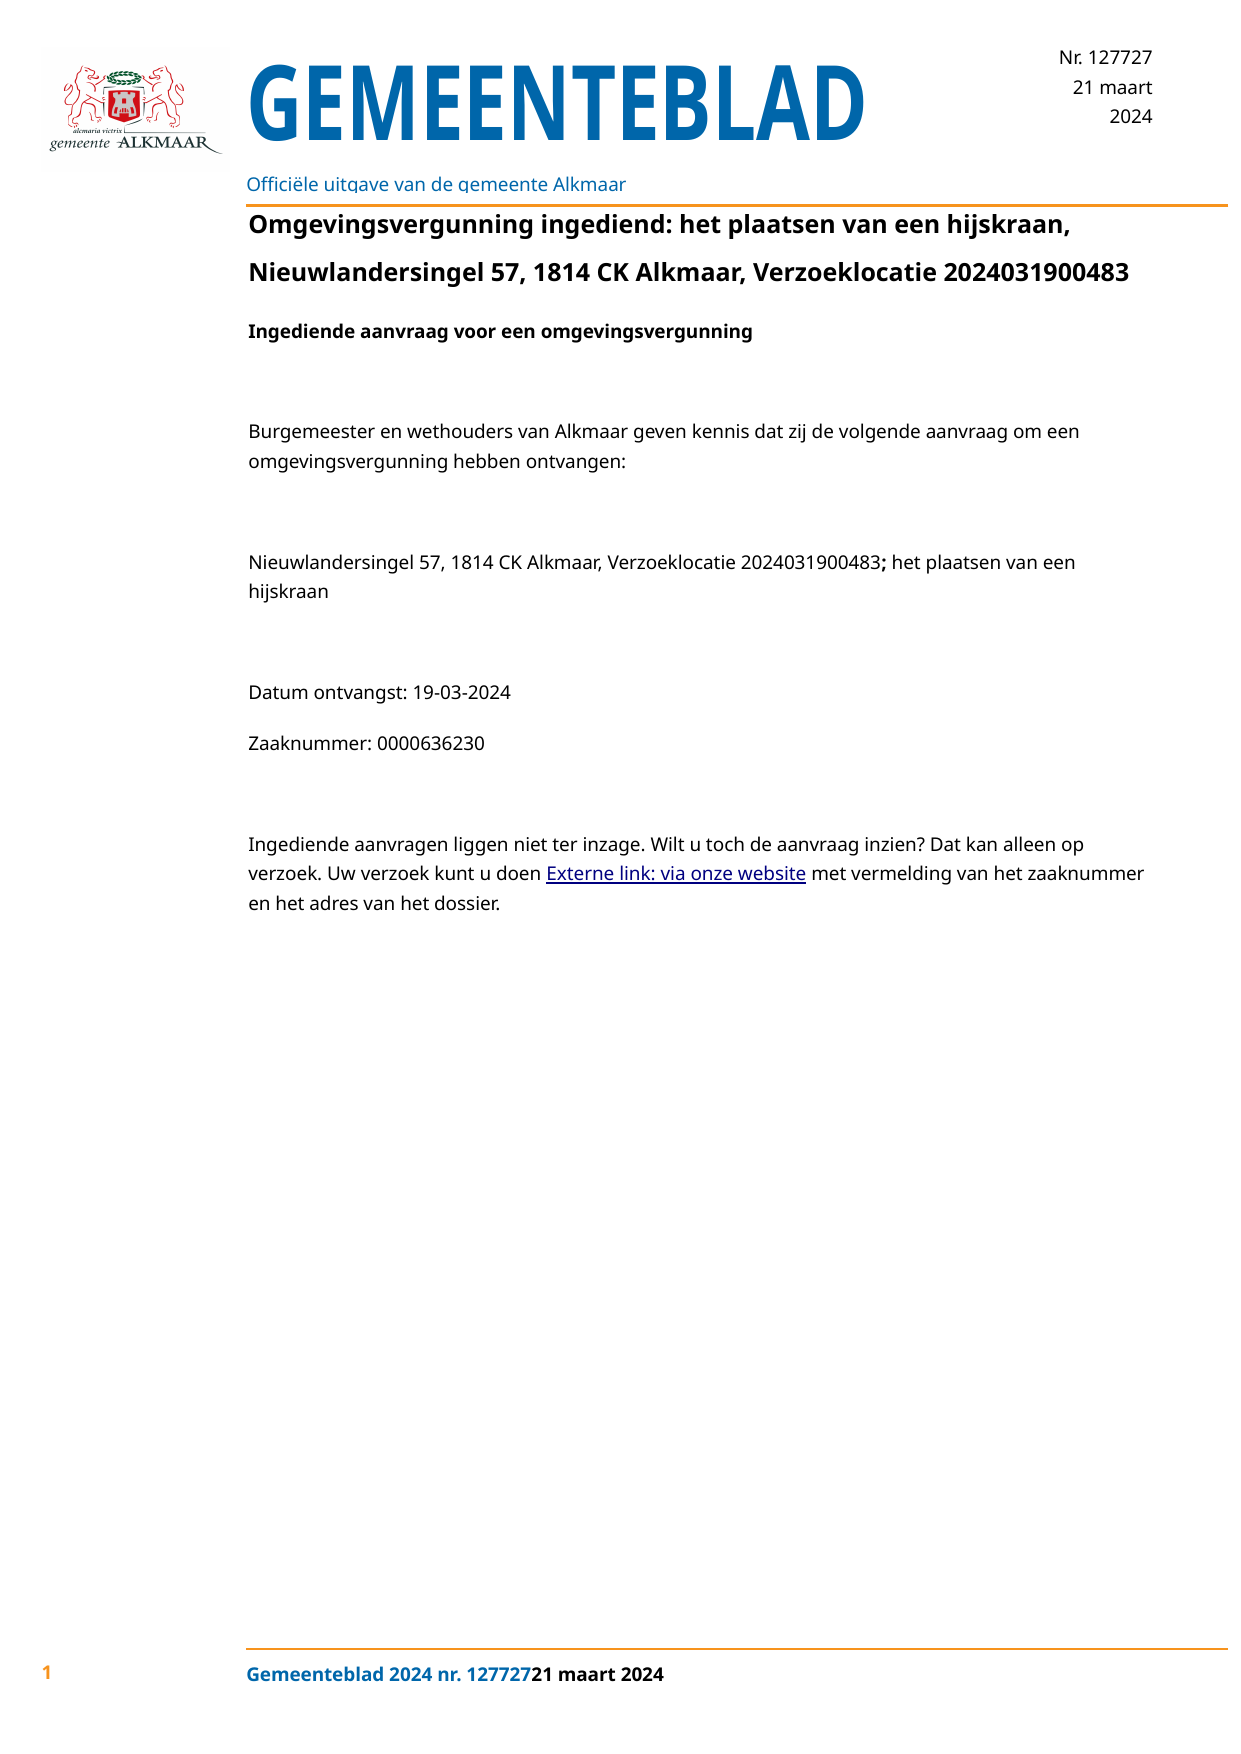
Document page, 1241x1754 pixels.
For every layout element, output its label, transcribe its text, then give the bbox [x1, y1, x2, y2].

text Ingediende aanvragen liggen niet ter inzage. Wilt u toch de aanvraag inzien? Dat kan alleen op verzoek. Uw verzoek kunt u doen Externe link: via onze website met vermelding van het zaaknummer en het adres van het dossier. [248, 831, 1152, 916]
text Omgevingsvergunning ingediend: het plaatsen van een hijskraan, Nieuwlandersingel 57, 1814 CK Alkmaar, Verzoeklocatie 2024031900483 [248, 207, 1152, 288]
text Ingediende aanvraag voor een omgevingsvergunning [248, 318, 1152, 344]
text Nieuwlandersingel 57, 1814 CK Alkmaar, Verzoeklocatie 2024031900483; het plaatsen van een hijskraan [248, 549, 1152, 604]
text Zaaknummer: 0000636230 [248, 730, 1152, 756]
text Burgemeester en wethouders van Alkmaar geven kennis dat zij de volgende aanvraag om een omgevingsvergunning hebben ontvangen: [248, 419, 1152, 474]
text Datum ontvangst: 19-03-2024 [248, 679, 1152, 705]
picture [41, 47, 231, 172]
